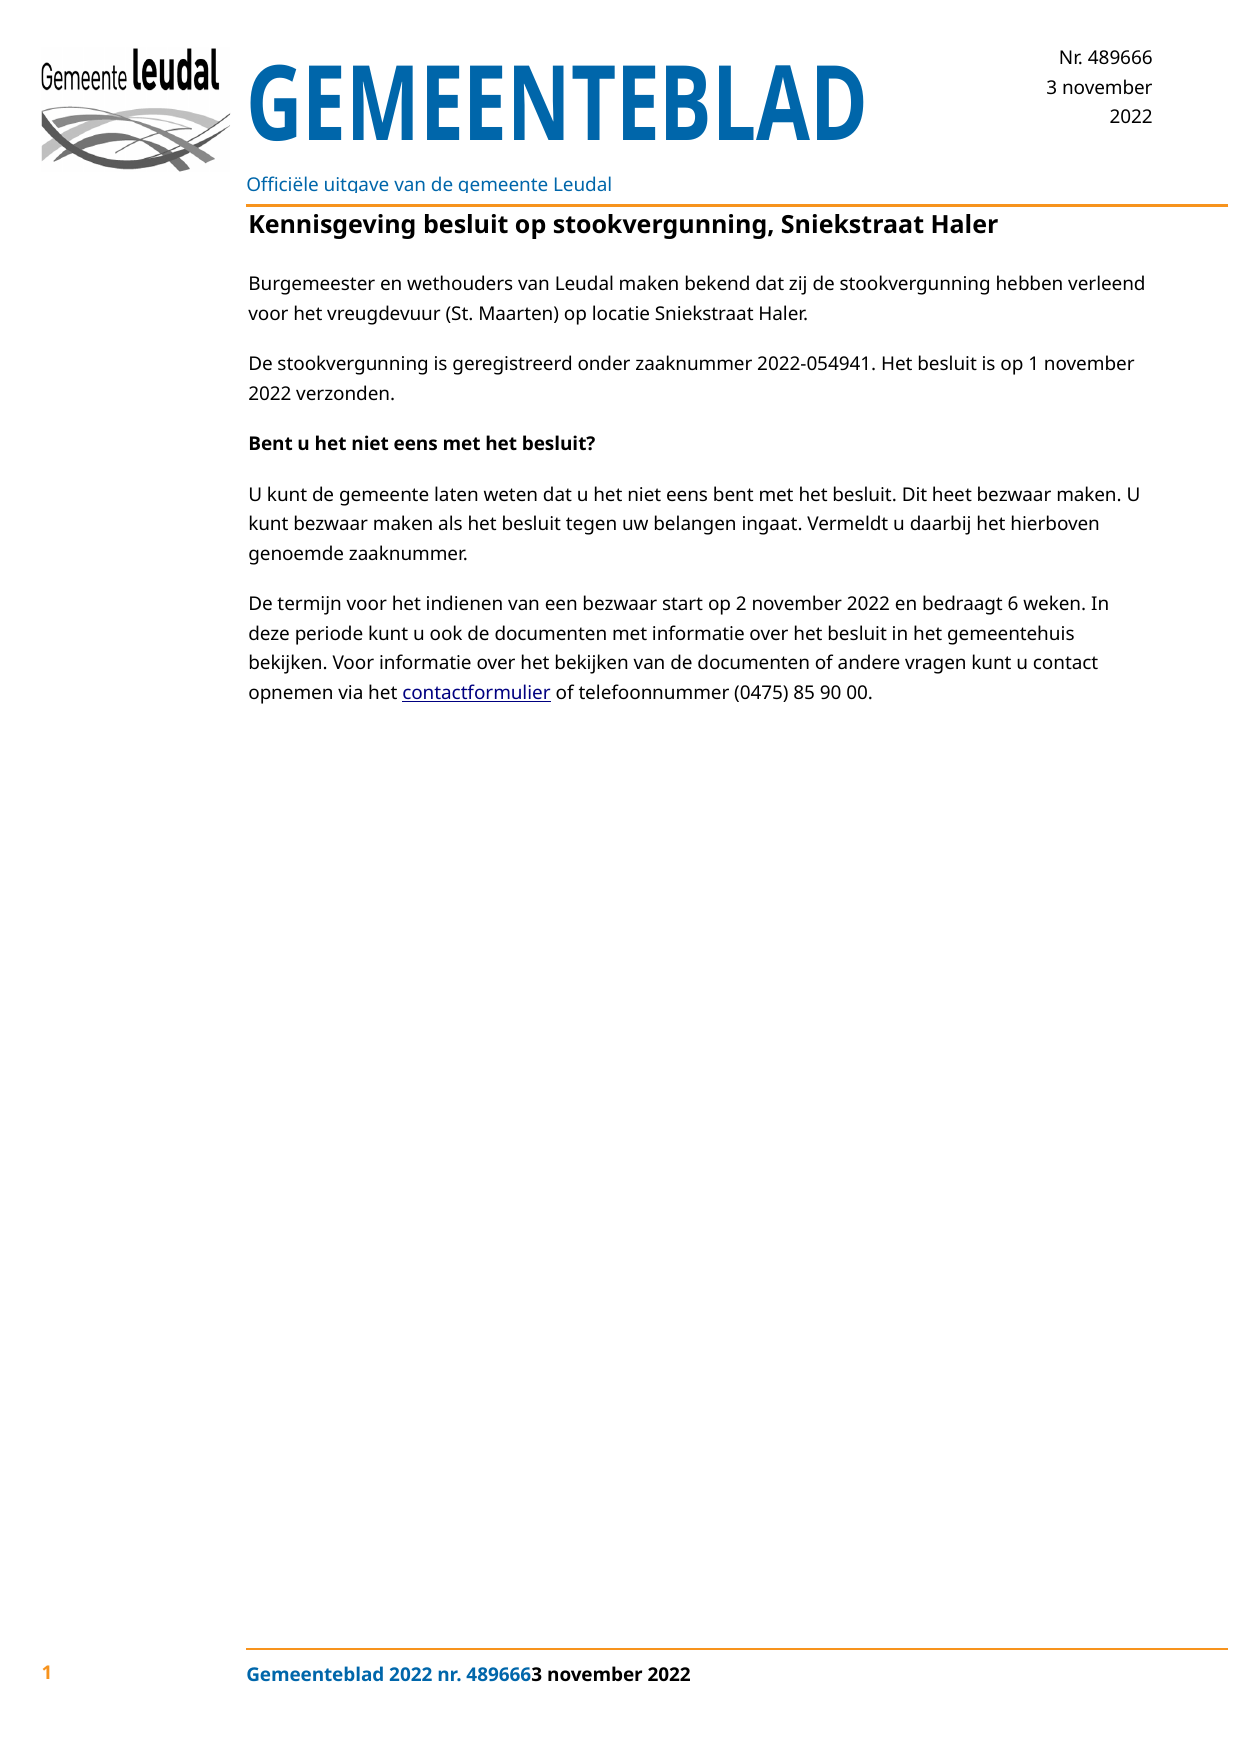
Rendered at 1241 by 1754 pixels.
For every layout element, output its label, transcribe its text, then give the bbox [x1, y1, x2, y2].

text Burgemeester en wethouders van Leudal maken bekend dat zij de stookvergunning hebben verleend voor het vreugdevuur (St. Maarten) op locatie Sniekstraat Haler. [248, 270, 1152, 326]
text Bent u het niet eens met het besluit? [248, 430, 1152, 456]
text De stookvergunning is geregistreerd onder zaaknummer 2022-054941. Het besluit is op 1 november 2022 verzonden. [248, 350, 1152, 406]
text U kunt de gemeente laten weten dat u het niet eens bent met het besluit. Dit heet bezwaar maken. U kunt bezwaar maken als het besluit tegen uw belangen ingaat. Vermeldt u daarbij het hierboven genoemde zaaknummer. [248, 481, 1152, 566]
picture [41, 47, 231, 172]
text De termijn voor het indienen van een bezwaar start op 2 november 2022 en bedraagt 6 weken. In deze periode kunt u ook de documenten met informatie over het besluit in het gemeentehuis bekijken. Voor informatie over het bekijken van de documenten of andere vragen kunt u contact opnemen via het contactformulier of telefoonnummer (0475) 85 90 00. [248, 590, 1152, 705]
text Kennisgeving besluit op stookvergunning, Sniekstraat Haler [248, 207, 1152, 241]
